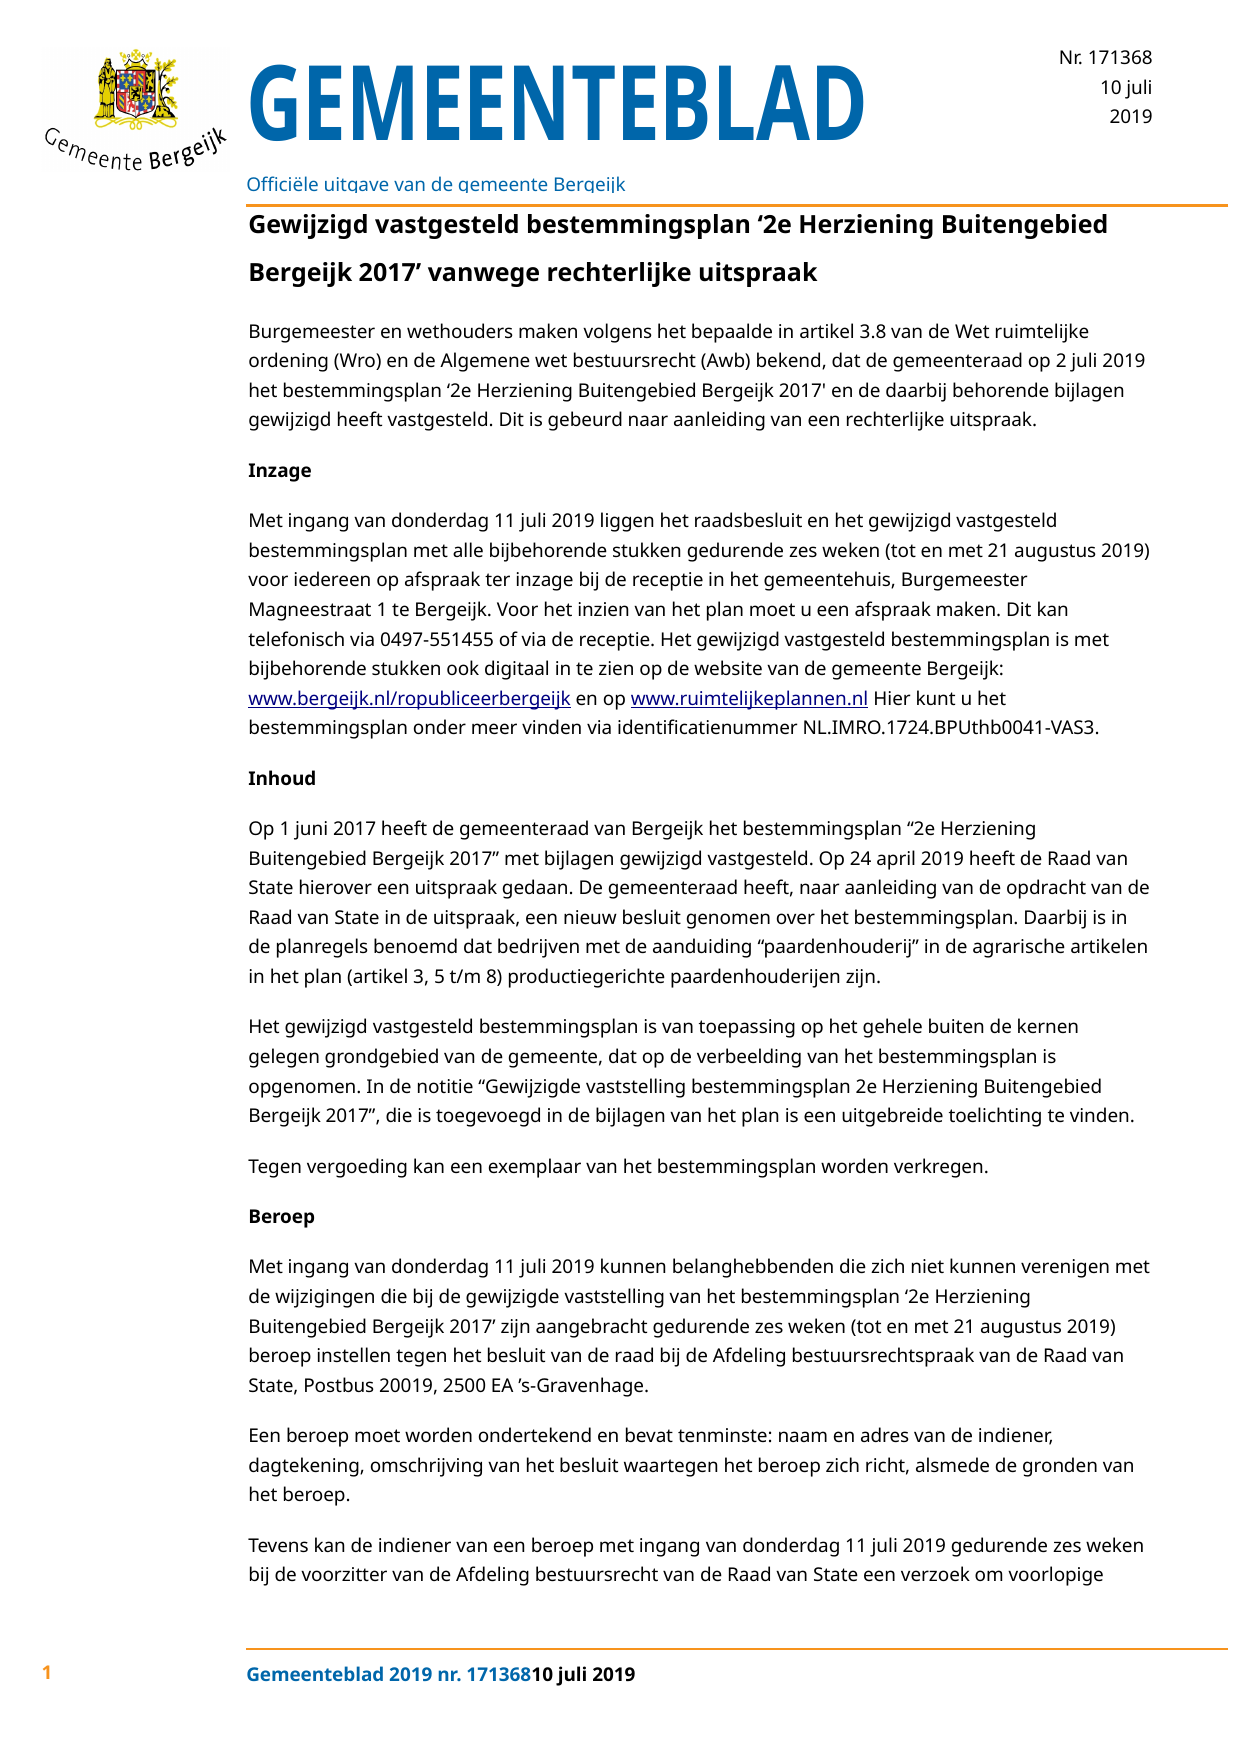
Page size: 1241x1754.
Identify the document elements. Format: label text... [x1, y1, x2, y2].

text Tevens kan de indiener van een beroep met ingang van donderdag 11 juli 2019 gedurende zes weken bij de voorzitter van de Afdeling bestuursrecht van de Raad van State een verzoek om voorlopige [248, 1532, 1152, 1587]
text Beroep [248, 1203, 1152, 1229]
text Burgemeester en wethouders maken volgens het bepaalde in artikel 3.8 van de Wet ruimtelijke ordening (Wro) en de Algemene wet bestuursrecht (Awb) bekend, dat de gemeenteraad op 2 juli 2019 het bestemmingsplan ‘2e Herziening Buitengebied Bergeijk 2017' en de daarbij behorende bijlagen gewijzigd heeft vastgesteld. Dit is gebeurd naar aanleiding van een rechterlijke uitspraak. [248, 318, 1152, 432]
text Met ingang van donderdag 11 juli 2019 liggen het raadsbesluit en het gewijzigd vastgesteld bestemmingsplan met alle bijbehorende stukken gedurende zes weken (tot en met 21 augustus 2019) voor iedereen op afspraak ter inzage bij de receptie in het gemeentehuis, Burgemeester Magneestraat 1 te Bergeijk. Voor het inzien van het plan moet u een afspraak maken. Dit kan telefonisch via 0497-551455 of via de receptie. Het gewijzigd vastgesteld bestemmingsplan is met bijbehorende stukken ook digitaal in te zien op de website van de gemeente Bergeijk: www.bergeijk.nl/ropubliceerbergeijk en op www.ruimtelijkeplannen.nl Hier kunt u het bestemmingsplan onder meer vinden via identificatienummer NL.IMRO.1724.BPUthb0041-VAS3. [248, 507, 1152, 740]
text Inhoud [248, 765, 1152, 791]
text Een beroep moet worden ondertekend en bevat tenminste: naam en adres van de indiener, dagtekening, omschrijving van het besluit waartegen het beroep zich richt, alsmede de gronden van het beroep. [248, 1422, 1152, 1507]
text Het gewijzigd vastgesteld bestemmingsplan is van toepassing op het gehele buiten de kernen gelegen grondgebied van de gemeente, dat op de verbeelding van het bestemmingsplan is opgenomen. In de notitie “Gewijzigde vaststelling bestemmingsplan 2e Herziening Buitengebied Bergeijk 2017”, die is toegevoegd in de bijlagen van het plan is een uitgebreide toelichting te vinden. [248, 1014, 1152, 1128]
text Gewijzigd vastgesteld bestemmingsplan ‘2e Herziening Buitengebied Bergeijk 2017’ vanwege rechterlijke uitspraak [248, 207, 1152, 288]
text Tegen vergoeding kan een exemplaar van het bestemmingsplan worden verkregen. [248, 1153, 1152, 1179]
picture [41, 47, 231, 172]
text Inzage [248, 457, 1152, 483]
text Op 1 juni 2017 heeft de gemeenteraad van Bergeijk het bestemmingsplan “2e Herziening Buitengebied Bergeijk 2017” met bijlagen gewijzigd vastgesteld. Op 24 april 2019 heeft de Raad van State hierover een uitspraak gedaan. De gemeenteraad heeft, naar aanleiding van de opdracht van de Raad van State in de uitspraak, een nieuw besluit genomen over het bestemmingsplan. Daarbij is in de planregels benoemd dat bedrijven met de aanduiding “paardenhouderij” in de agrarische artikelen in het plan (artikel 3, 5 t/m 8) productiegerichte paardenhouderijen zijn. [248, 815, 1152, 989]
text Met ingang van donderdag 11 juli 2019 kunnen belanghebbenden die zich niet kunnen verenigen met de wijzigingen die bij de gewijzigde vaststelling van het bestemmingsplan ‘2e Herziening Buitengebied Bergeijk 2017’ zijn aangebracht gedurende zes weken (tot en met 21 augustus 2019) beroep instellen tegen het besluit van de raad bij de Afdeling bestuursrechtspraak van de Raad van State, Postbus 20019, 2500 EA ’s-Gravenhage. [248, 1254, 1152, 1398]
